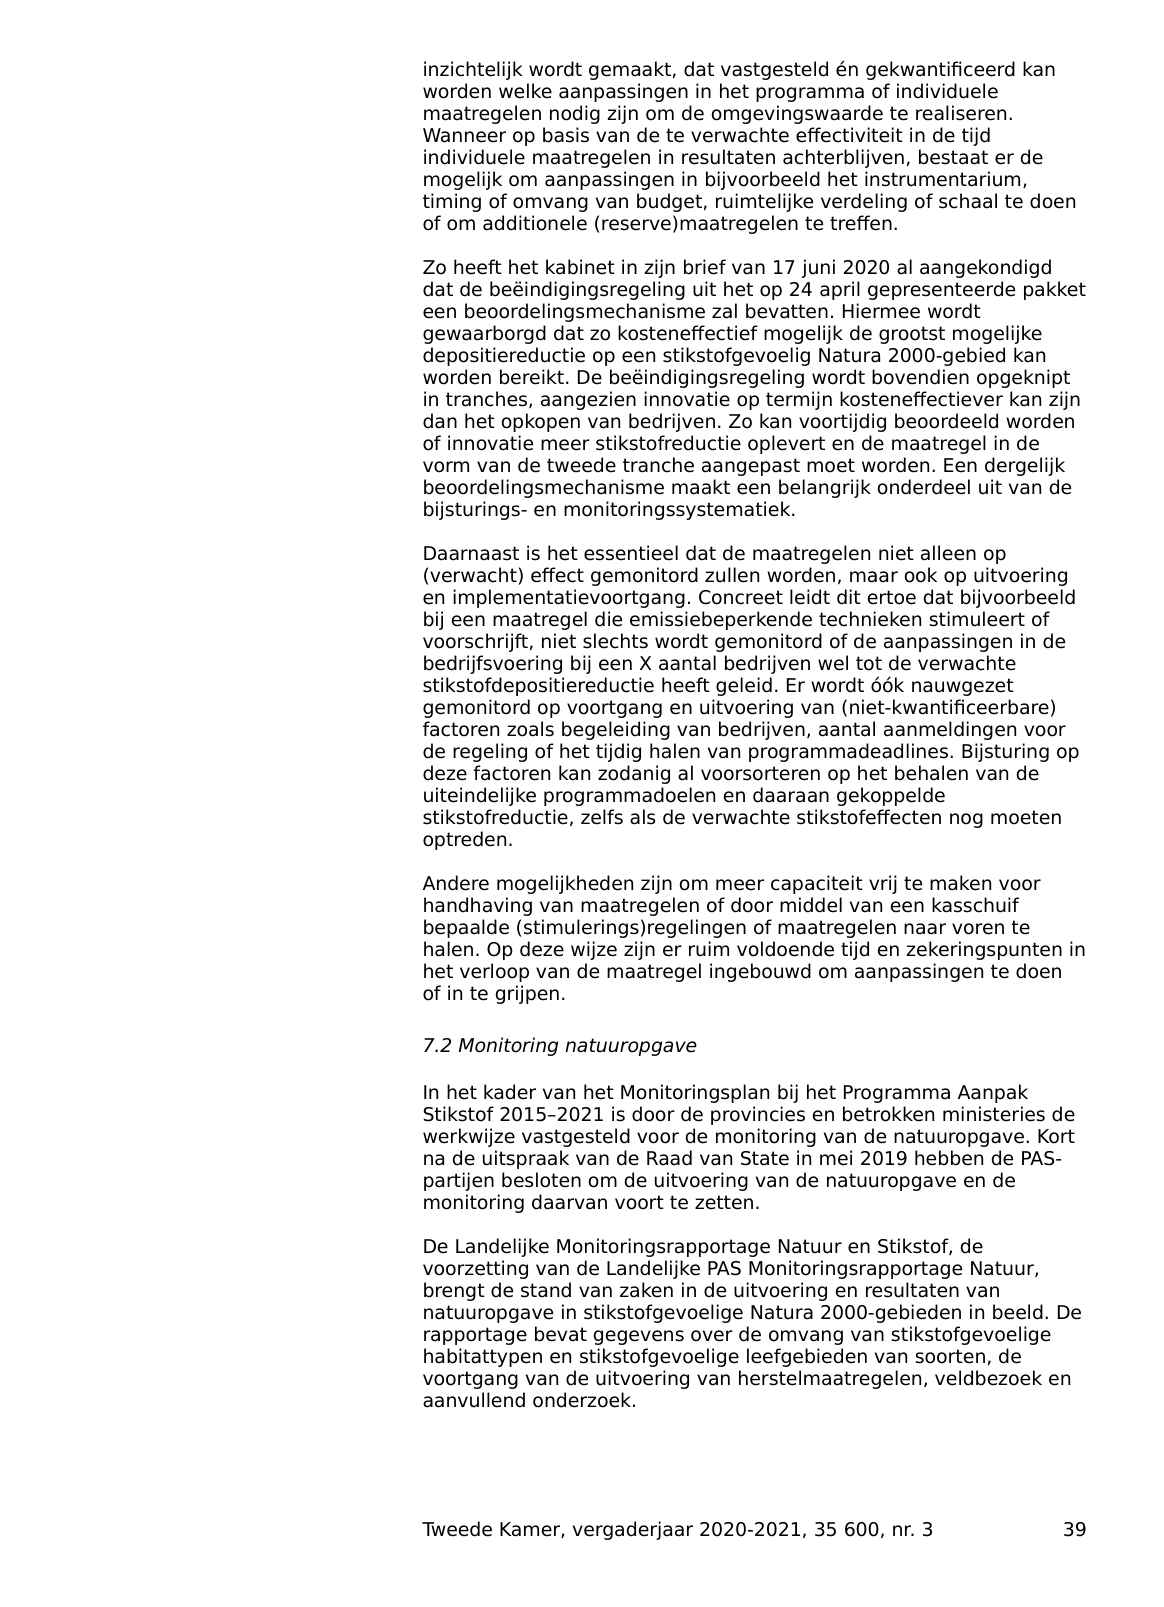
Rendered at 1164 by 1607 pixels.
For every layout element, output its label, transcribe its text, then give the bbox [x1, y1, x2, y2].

text Daarnaast is het essentieel dat de maatregelen niet alleen op (verwacht) effect gemonitord zullen worden, maar ook op uitvoering en implementatievoortgang. Concreet leidt dit ertoe dat bijvoorbeeld bij een maatregel die emissiebeperkende technieken stimuleert of voorschrijft, niet slechts wordt gemonitord of de aanpassingen in de bedrijfsvoering bij een X aantal bedrijven wel tot de verwachte stikstofdepositiereductie heeft geleid. Er wordt óók nauwgezet gemonitord op voortgang en uitvoering van (niet-kwantificeerbare) factoren zoals begeleiding van bedrijven, aantal aanmeldingen voor de regeling of het tijdig halen van programmadeadlines. Bijsturing op deze factoren kan zodanig al voorsorteren op het behalen van de uiteindelijke programmadoelen en daaraan gekoppelde stikstofreductie, zelfs als de verwachte stikstofeffecten nog moeten optreden. [422, 543, 1087, 851]
text In het kader van het Monitoringsplan bij het Programma Aanpak Stikstof 2015–2021 is door de provincies en betrokken ministeries de werkwijze vastgesteld voor de monitoring van de natuuropgave. Kort na de uitspraak van de Raad van State in mei 2019 hebben de PAS-partijen besloten om de uitvoering van de natuuropgave en de monitoring daarvan voort te zetten. [422, 1082, 1087, 1214]
text De Landelijke Monitoringsrapportage Natuur en Stikstof, de voorzetting van de Landelijke PAS Monitoringsrapportage Natuur, brengt de stand van zaken in de uitvoering en resultaten van natuuropgave in stikstofgevoelige Natura 2000-gebieden in beeld. De rapportage bevat gegevens over de omvang van stikstofgevoelige habitattypen en stikstofgevoelige leefgebieden van soorten, de voortgang van de uitvoering van herstelmaatregelen, veldbezoek en aanvullend onderzoek. [422, 1236, 1087, 1412]
text Andere mogelijkheden zijn om meer capaciteit vrij te maken voor handhaving van maatregelen of door middel van een kasschuif bepaalde (stimulerings)regelingen of maatregelen naar voren te halen. Op deze wijze zijn er ruim voldoende tijd en zekeringspunten in het verloop van de maatregel ingebouwd om aanpassingen te doen of in te grijpen. [422, 873, 1087, 1005]
text Zo heeft het kabinet in zijn brief van 17 juni 2020 al aangekondigd dat de beëindigingsregeling uit het op 24 april gepresenteerde pakket een beoordelingsmechanisme zal bevatten. Hiermee wordt gewaarborgd dat zo kosteneffectief mogelijk de grootst mogelijke depositiereductie op een stikstofgevoelig Natura 2000-gebied kan worden bereikt. De beëindigingsregeling wordt bovendien opgeknipt in tranches, aangezien innovatie op termijn kosteneffectiever kan zijn dan het opkopen van bedrijven. Zo kan voortijdig beoordeeld worden of innovatie meer stikstofreductie oplevert en de maatregel in de vorm van de tweede tranche aangepast moet worden. Een dergelijk beoordelingsmechanisme maakt een belangrijk onderdeel uit van de bijsturings- en monitoringssystematiek. [422, 257, 1087, 521]
subtitle 7.2 Monitoring natuuropgave [422, 1035, 1087, 1057]
text inzichtelijk wordt gemaakt, dat vastgesteld én gekwantificeerd kan worden welke aanpassingen in het programma of individuele maatregelen nodig zijn om de omgevingswaarde te realiseren. Wanneer op basis van de te verwachte effectiviteit in de tijd individuele maatregelen in resultaten achterblijven, bestaat er de mogelijk om aanpassingen in bijvoorbeeld het instrumentarium, timing of omvang van budget, ruimtelijke verdeling of schaal te doen of om additionele (reserve)maatregelen te treffen. [422, 59, 1087, 235]
